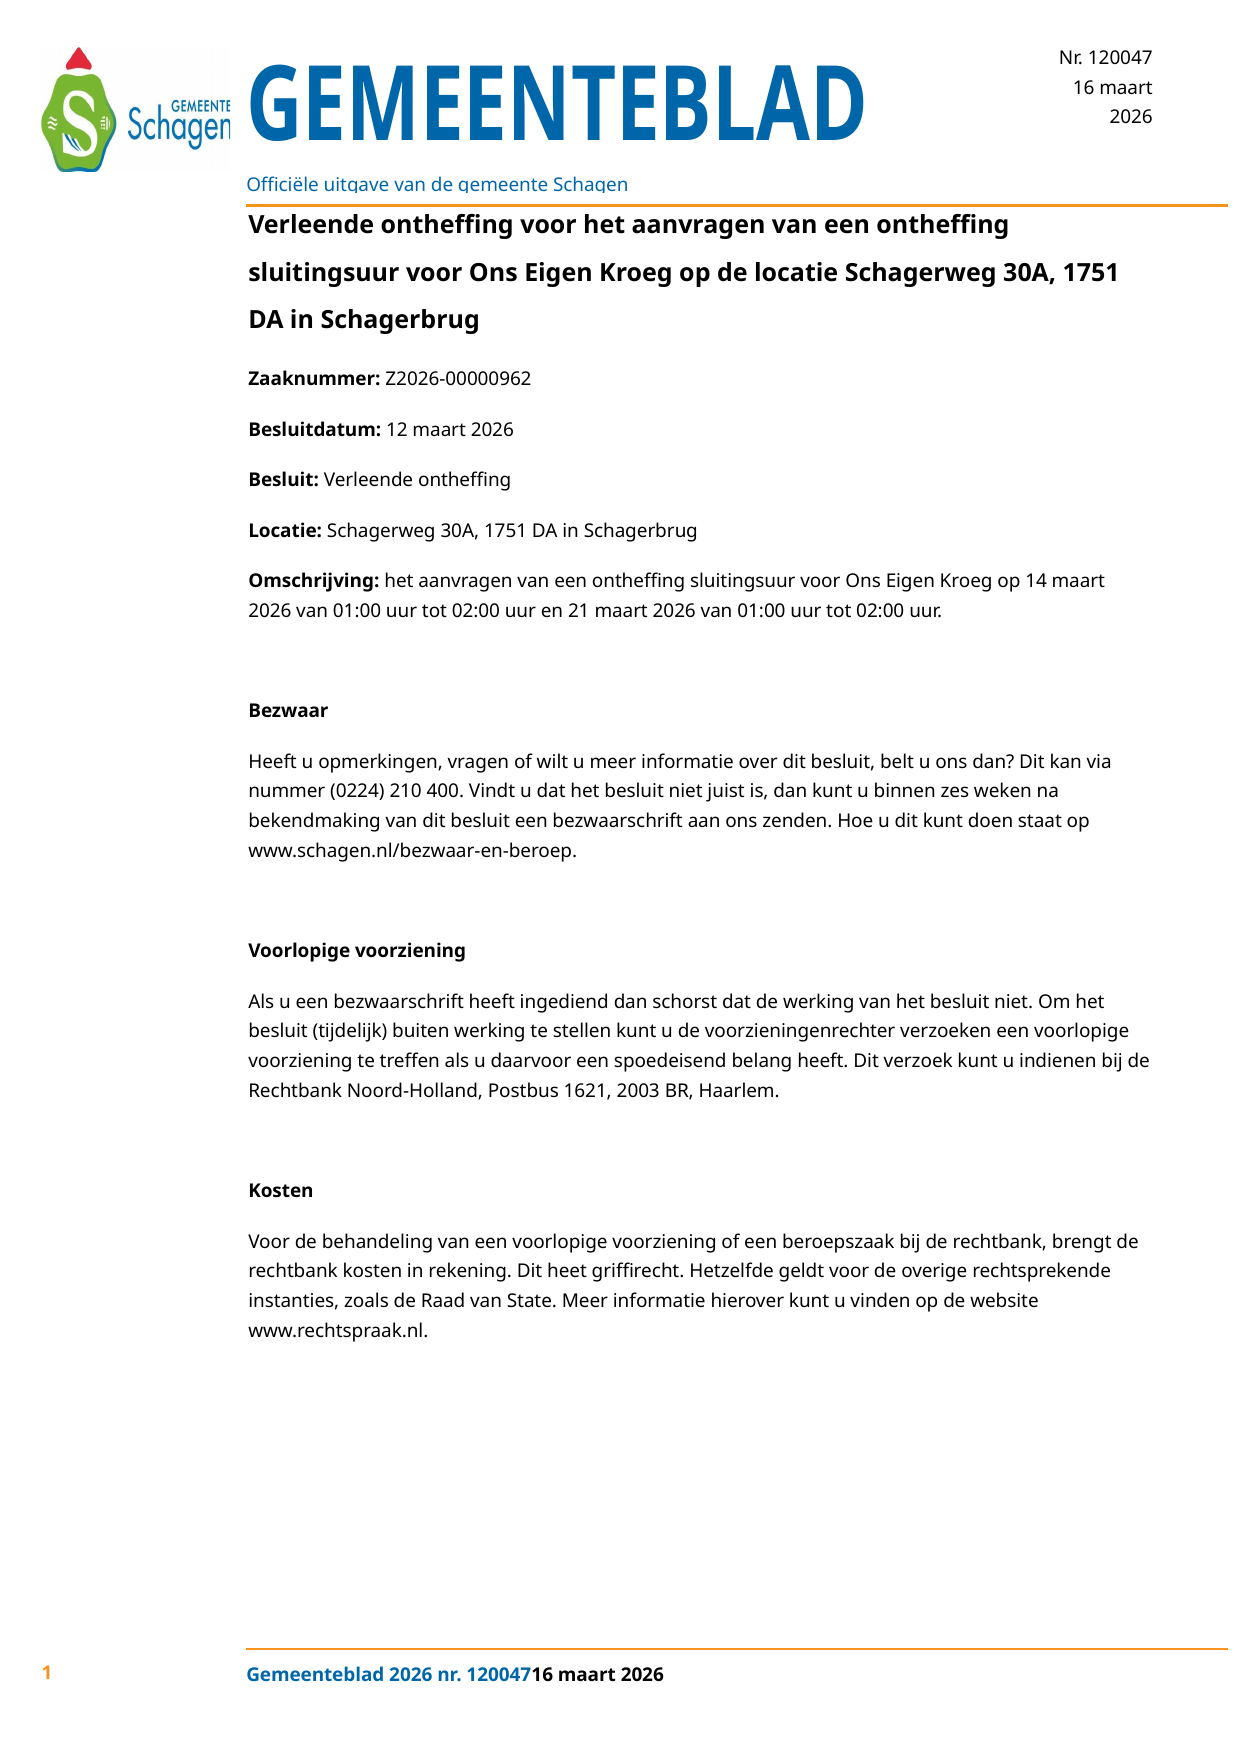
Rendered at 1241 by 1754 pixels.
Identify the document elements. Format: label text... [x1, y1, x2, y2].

text Besluit: Verleende ontheffing [248, 466, 1152, 492]
text Voor de behandeling van een voorlopige voorziening of een beroepszaak bij de rechtbank, brengt de rechtbank kosten in rekening. Dit heet griffirecht. Hetzelfde geldt voor de overige rechtsprekende instanties, zoals de Raad van State. Meer informatie hierover kunt u vinden op de website www.rechtspraak.nl. [248, 1228, 1152, 1342]
text Verleende ontheffing voor het aanvragen van een ontheffing sluitingsuur voor Ons Eigen Kroeg op de locatie Schagerweg 30A, 1751 DA in Schagerbrug [248, 207, 1152, 336]
text Besluitdatum: 12 maart 2026 [248, 416, 1152, 442]
text Heeft u opmerkingen, vragen of wilt u meer informatie over dit besluit, belt u ons dan? Dit kan via nummer (0224) 210 400. Vindt u dat het besluit niet juist is, dan kunt u binnen zes weken na bekendmaking van dit besluit een bezwaarschrift aan ons zenden. Hoe u dit kunt doen staat op www.schagen.nl/bezwaar-en-beroep. [248, 748, 1152, 862]
text Zaaknummer: Z2026-00000962 [248, 366, 1152, 391]
text Locatie: Schagerweg 30A, 1751 DA in Schagerbrug [248, 517, 1152, 542]
text Voorlopige voorziening [248, 938, 1152, 963]
picture [41, 47, 231, 172]
text Als u een bezwaarschrift heeft ingediend dan schorst dat de werking van het besluit niet. Om het besluit (tijdelijk) buiten werking te stellen kunt u de voorzieningenrechter verzoeken een voorlopige voorziening te treffen als u daarvoor een spoedeisend belang heeft. Dit verzoek kunt u indienen bij de Rechtbank Noord-Holland, Postbus 1621, 2003 BR, Haarlem. [248, 988, 1152, 1102]
text Bezwaar [248, 698, 1152, 723]
text Kosten [248, 1178, 1152, 1203]
text Omschrijving: het aanvragen van een ontheffing sluitingsuur voor Ons Eigen Kroeg op 14 maart 2026 van 01:00 uur tot 02:00 uur en 21 maart 2026 van 01:00 uur tot 02:00 uur. [248, 567, 1152, 622]
